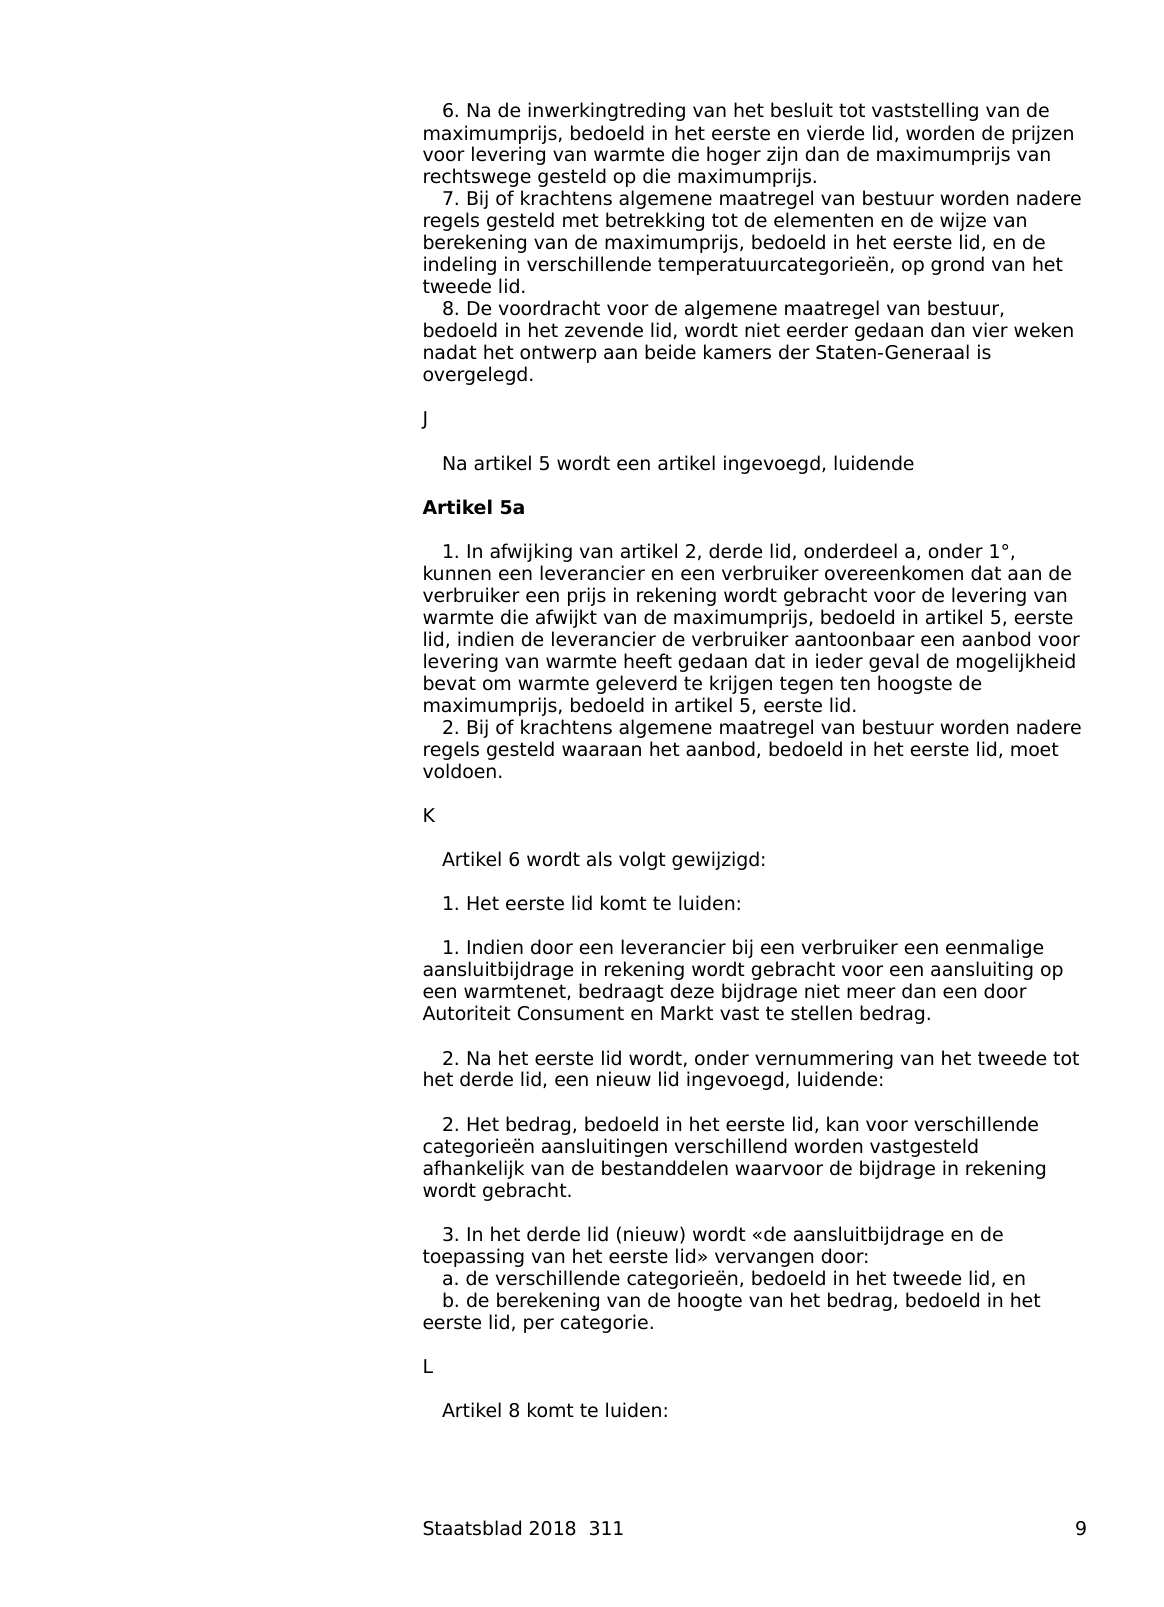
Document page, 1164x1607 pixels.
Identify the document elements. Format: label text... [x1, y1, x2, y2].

text 2. Het bedrag, bedoeld in het eerste lid, kan voor verschillende categorieën aansluitingen verschillend worden vastgesteld afhankelijk van de bestanddelen waarvoor de bijdrage in rekening wordt gebracht. [422, 1113, 1087, 1201]
subtitle Artikel 5a [422, 497, 1087, 519]
text L [422, 1356, 1087, 1378]
text 6. Na de inwerkingtreding van het besluit tot vaststelling van de maximumprijs, bedoeld in het eerste en vierde lid, worden de prijzen voor levering van warmte die hoger zijn dan de maximumprijs van rechtswege gesteld op die maximumprijs. [422, 100, 1087, 188]
text b. de berekening van de hoogte van het bedrag, bedoeld in het eerste lid, per categorie. [422, 1289, 1087, 1333]
text 1. Indien door een leverancier bij een verbruiker een eenmalige aansluitbijdrage in rekening wordt gebracht voor een aansluiting op een warmtenet, bedraagt deze bijdrage niet meer dan een door Autoriteit Consument en Markt vast te stellen bedrag. [422, 937, 1087, 1025]
text K [422, 805, 1087, 827]
text a. de verschillende categorieën, bedoeld in het tweede lid, en [422, 1268, 1087, 1289]
text 8. De voordracht voor de algemene maatregel van bestuur, bedoeld in het zevende lid, wordt niet eerder gedaan dan vier weken nadat het ontwerp aan beide kamers der Staten-Generaal is overgelegd. [422, 298, 1087, 386]
text Artikel 8 komt te luiden: [422, 1400, 1087, 1422]
text 2. Na het eerste lid wordt, onder vernummering van het tweede tot het derde lid, een nieuw lid ingevoegd, luidende: [422, 1047, 1087, 1091]
text J [422, 408, 1087, 430]
text 2. Bij of krachtens algemene maatregel van bestuur worden nadere regels gesteld waaraan het aanbod, bedoeld in het eerste lid, moet voldoen. [422, 717, 1087, 783]
text Artikel 6 wordt als volgt gewijzigd: [422, 849, 1087, 871]
text 7. Bij of krachtens algemene maatregel van bestuur worden nadere regels gesteld met betrekking tot de elementen en de wijze van berekening van de maximumprijs, bedoeld in het eerste lid, en de indeling in verschillende temperatuurcategorieën, op grond van het tweede lid. [422, 188, 1087, 298]
text 1. In afwijking van artikel 2, derde lid, onderdeel a, onder 1°, kunnen een leverancier en een verbruiker overeenkomen dat aan de verbruiker een prijs in rekening wordt gebracht voor de levering van warmte die afwijkt van de maximumprijs, bedoeld in artikel 5, eerste lid, indien de leverancier de verbruiker aantoonbaar een aanbod voor levering van warmte heeft gedaan dat in ieder geval de mogelijkheid bevat om warmte geleverd te krijgen tegen ten hoogste de maximumprijs, bedoeld in artikel 5, eerste lid. [422, 541, 1087, 717]
text 3. In het derde lid (nieuw) wordt «de aansluitbijdrage en de toepassing van het eerste lid» vervangen door: [422, 1224, 1087, 1268]
text Na artikel 5 wordt een artikel ingevoegd, luidende [422, 452, 1087, 474]
text 1. Het eerste lid komt te luiden: [422, 893, 1087, 915]
